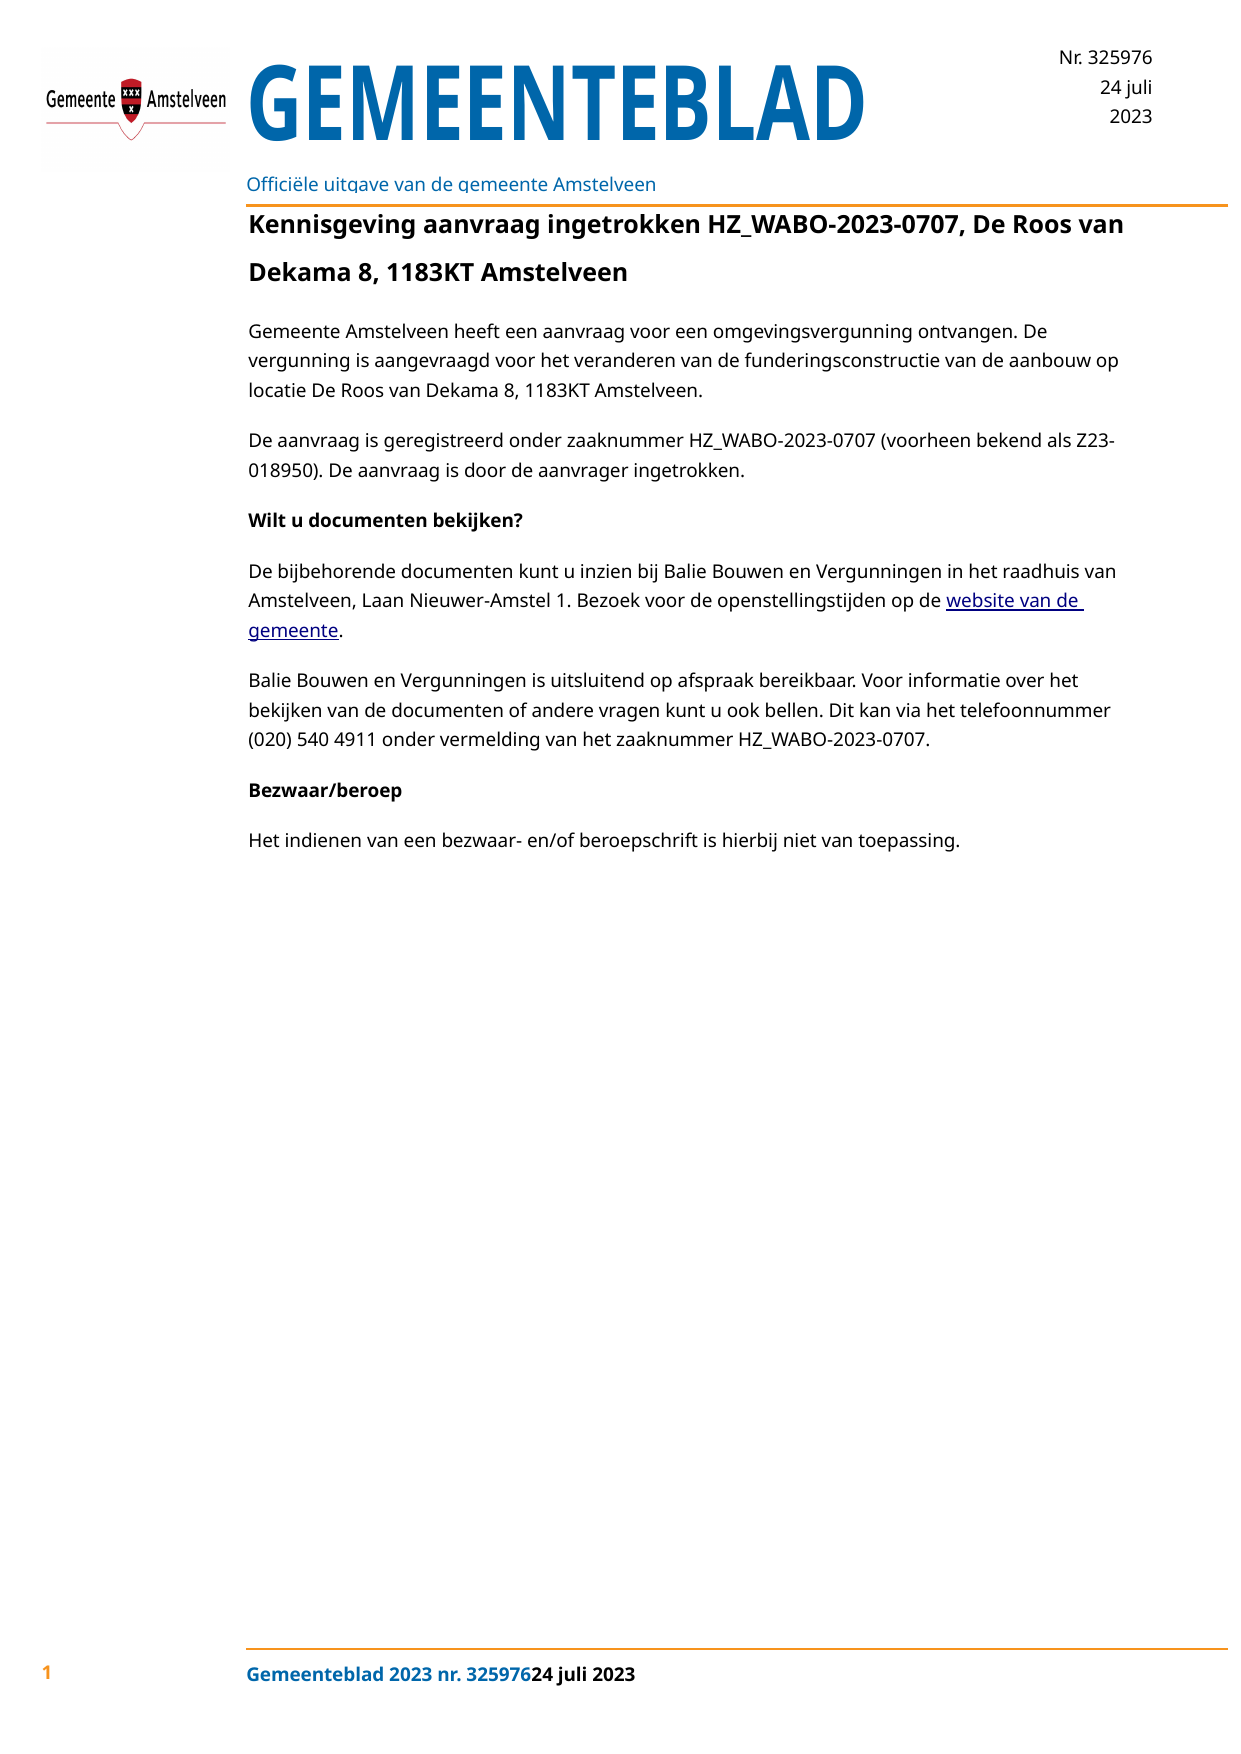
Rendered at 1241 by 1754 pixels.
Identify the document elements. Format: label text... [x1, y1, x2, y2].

text Balie Bouwen en Vergunningen is uitsluitend op afspraak bereikbaar. Voor informatie over het bekijken van de documenten of andere vragen kunt u ook bellen. Dit kan via het telefoonnummer (020) 540 4911 onder vermelding van het zaaknummer HZ_WABO-2023-0707. [248, 667, 1152, 752]
text Het indienen van een bezwaar- en/of beroepschrift is hierbij niet van toepassing. [248, 827, 1152, 853]
text Wilt u documenten bekijken? [248, 507, 1152, 533]
text Gemeente Amstelveen heeft een aanvraag voor een omgevingsvergunning ontvangen. De vergunning is aangevraagd voor het veranderen van de funderingsconstructie van de aanbouw op locatie De Roos van Dekama 8, 1183KT Amstelveen. [248, 318, 1152, 403]
text Bezwaar/beroep [248, 777, 1152, 803]
picture [41, 47, 231, 172]
text Kennisgeving aanvraag ingetrokken HZ_WABO-2023-0707, De Roos van Dekama 8, 1183KT Amstelveen [248, 207, 1152, 288]
text De bijbehorende documenten kunt u inzien bij Balie Bouwen en Vergunningen in het raadhuis van Amstelveen, Laan Nieuwer-Amstel 1. Bezoek voor de openstellingstijden op de website van de gemeente. [248, 558, 1152, 643]
text De aanvraag is geregistreerd onder zaaknummer HZ_WABO-2023-0707 (voorheen bekend als Z23-018950). De aanvraag is door de aanvrager ingetrokken. [248, 427, 1152, 483]
